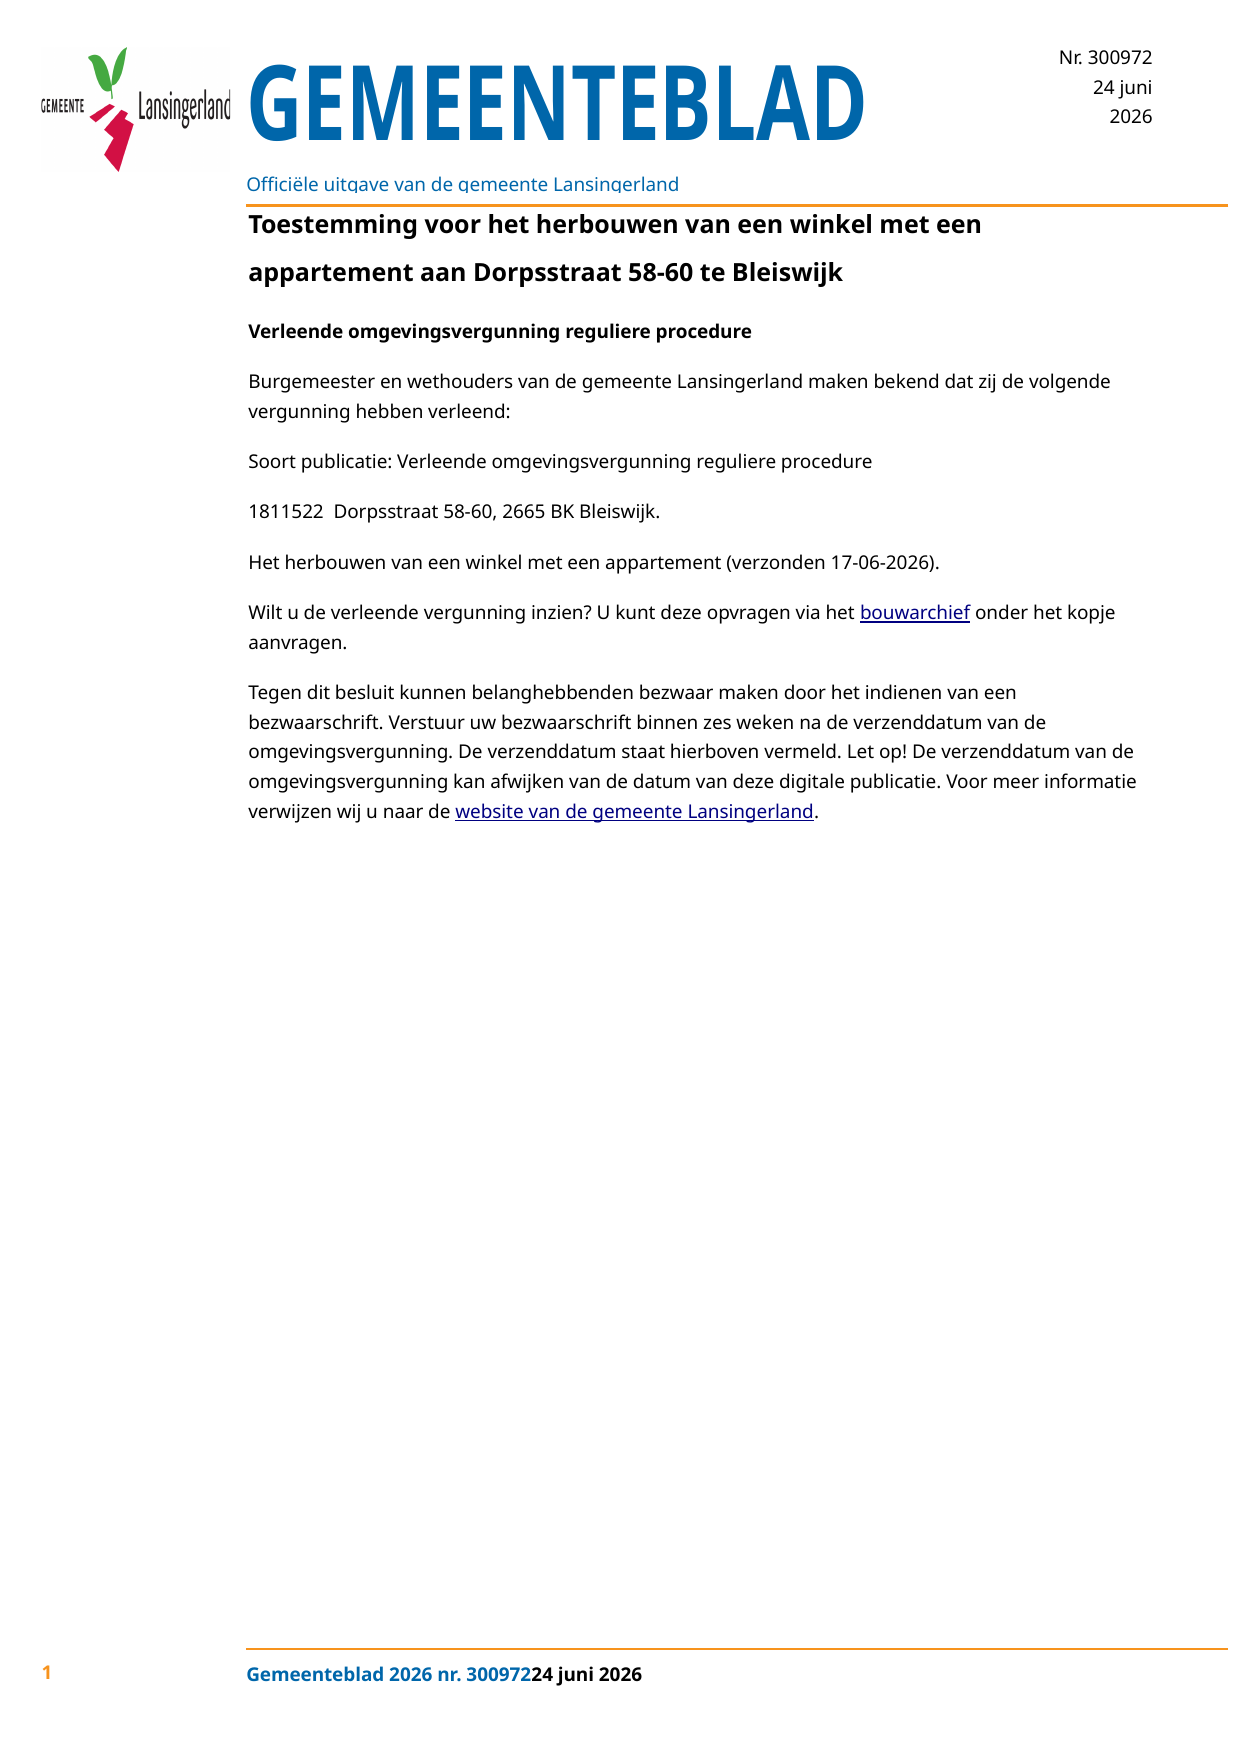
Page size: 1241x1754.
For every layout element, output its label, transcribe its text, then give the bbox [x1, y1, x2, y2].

text Burgemeester en wethouders van de gemeente Lansingerland maken bekend dat zij de volgende vergunning hebben verleend: [248, 368, 1152, 424]
text Verleende omgevingsvergunning reguliere procedure [248, 318, 1152, 344]
text Tegen dit besluit kunnen belanghebbenden bezwaar maken door het indienen van een bezwaarschrift. Verstuur uw bezwaarschrift binnen zes weken na de verzenddatum van de omgevingsvergunning. De verzenddatum staat hierboven vermeld. Let op! De verzenddatum van de omgevingsvergunning kan afwijken van de datum van deze digitale publicatie. Voor meer informatie verwijzen wij u naar de website van de gemeente Lansingerland. [248, 679, 1152, 824]
picture [41, 47, 231, 172]
text Soort publicatie: Verleende omgevingsvergunning reguliere procedure [248, 448, 1152, 474]
text Het herbouwen van een winkel met een appartement (verzonden 17-06-2026). [248, 549, 1152, 575]
text Wilt u de verleende vergunning inzien? U kunt deze opvragen via het bouwarchief onder het kopje aanvragen. [248, 599, 1152, 655]
text Toestemming voor het herbouwen van een winkel met een appartement aan Dorpsstraat 58-60 te Bleiswijk [248, 207, 1152, 288]
text 1811522 Dorpsstraat 58-60, 2665 BK Bleiswijk. [248, 499, 1152, 524]
